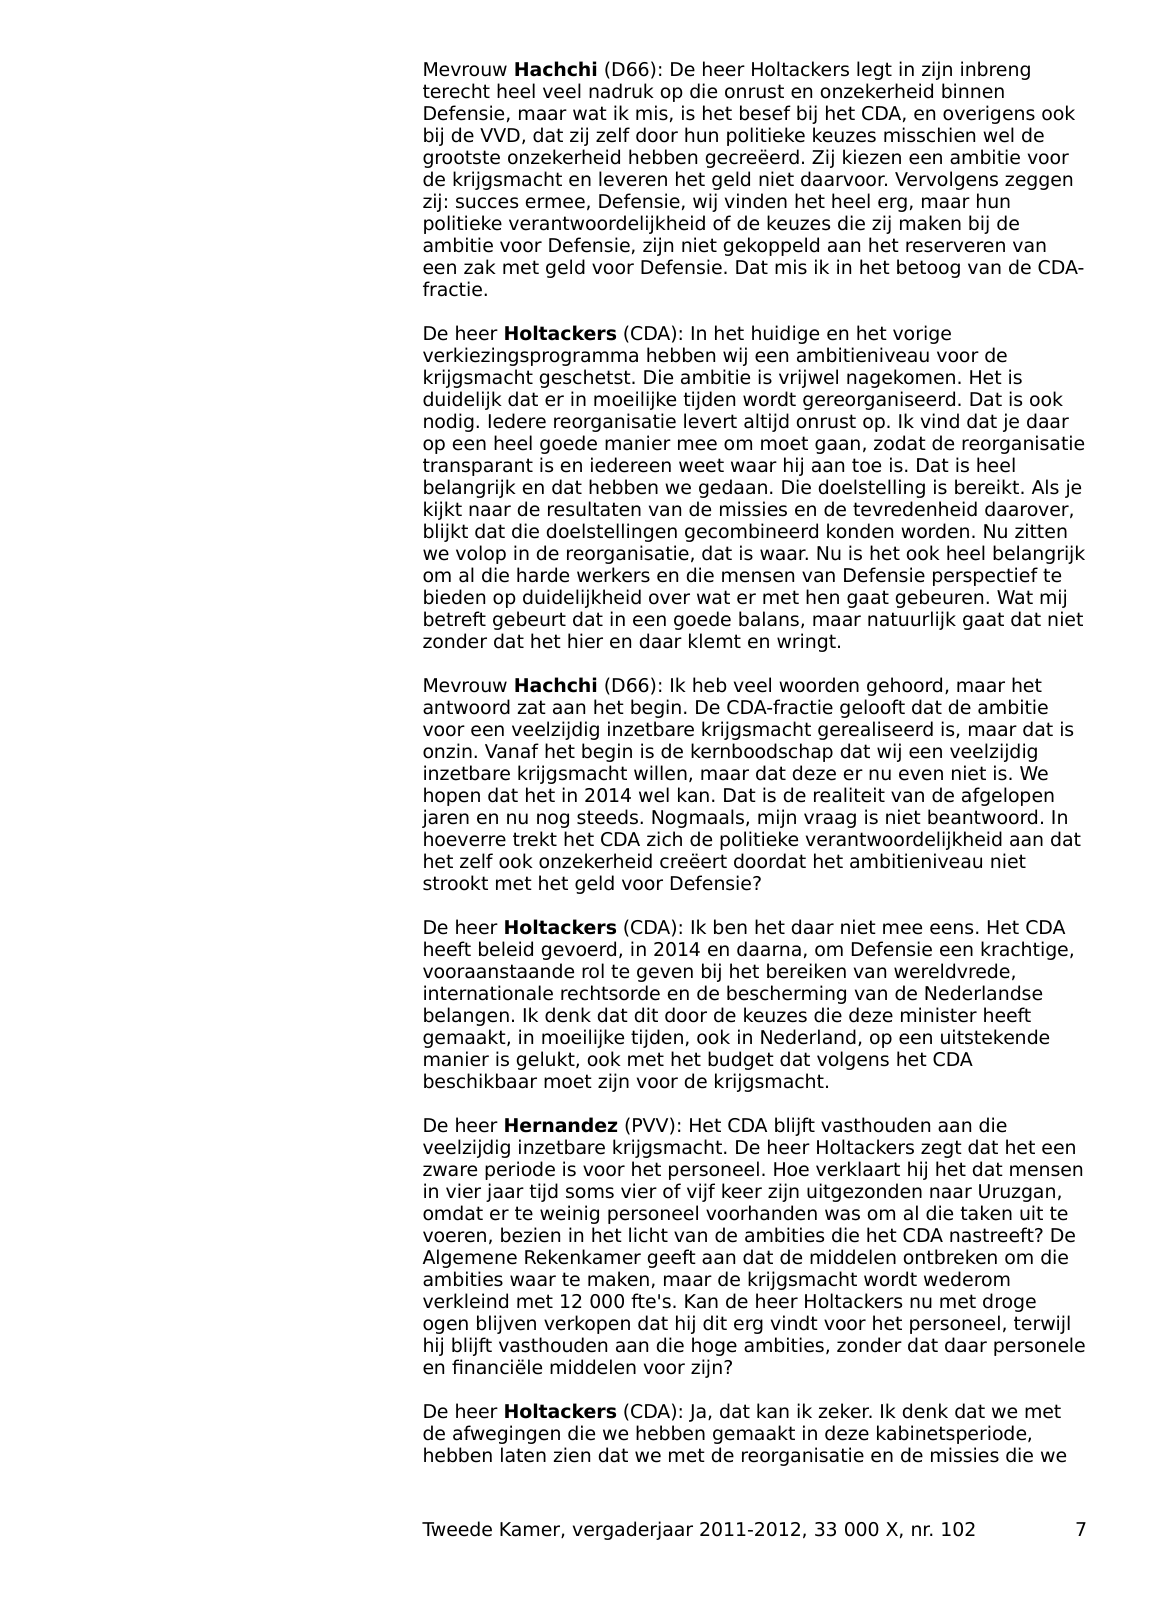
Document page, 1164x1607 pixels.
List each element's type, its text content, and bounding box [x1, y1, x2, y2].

text De heer Holtackers (CDA): Ik ben het daar niet mee eens. Het CDA heeft beleid gevoerd, in 2014 en daarna, om Defensie een krachtige, vooraanstaande rol te geven bij het bereiken van wereldvrede, internationale rechtsorde en de bescherming van de Nederlandse belangen. Ik denk dat dit door de keuzes die deze minister heeft gemaakt, in moeilijke tijden, ook in Nederland, op een uitstekende manier is gelukt, ook met het budget dat volgens het CDA beschikbaar moet zijn voor de krijgsmacht. [422, 917, 1087, 1093]
text De heer Holtackers (CDA): Ja, dat kan ik zeker. Ik denk dat we met de afwegingen die we hebben gemaakt in deze kabinetsperiode, hebben laten zien dat we met de reorganisatie en de missies die we [422, 1401, 1087, 1467]
text De heer Hernandez (PVV): Het CDA blijft vasthouden aan die veelzijdig inzetbare krijgsmacht. De heer Holtackers zegt dat het een zware periode is voor het personeel. Hoe verklaart hij het dat mensen in vier jaar tijd soms vier of vijf keer zijn uitgezonden naar Uruzgan, omdat er te weinig personeel voorhanden was om al die taken uit te voeren, bezien in het licht van de ambities die het CDA nastreeft? De Algemene Rekenkamer geeft aan dat de middelen ontbreken om die ambities waar te maken, maar de krijgsmacht wordt wederom verkleind met 12 000 fte's. Kan de heer Holtackers nu met droge ogen blijven verkopen dat hij dit erg vindt voor het personeel, terwijl hij blijft vasthouden aan die hoge ambities, zonder dat daar personele en financiële middelen voor zijn? [422, 1115, 1087, 1379]
text Mevrouw Hachchi (D66): De heer Holtackers legt in zijn inbreng terecht heel veel nadruk op die onrust en onzekerheid binnen Defensie, maar wat ik mis, is het besef bij het CDA, en overigens ook bij de VVD, dat zij zelf door hun politieke keuzes misschien wel de grootste onzekerheid hebben gecreëerd. Zij kiezen een ambitie voor de krijgsmacht en leveren het geld niet daarvoor. Vervolgens zeggen zij: succes ermee, Defensie, wij vinden het heel erg, maar hun politieke verantwoordelijkheid of de keuzes die zij maken bij de ambitie voor Defensie, zijn niet gekoppeld aan het reserveren van een zak met geld voor Defensie. Dat mis ik in het betoog van de CDA-fractie. [422, 59, 1087, 301]
text De heer Holtackers (CDA): In het huidige en het vorige verkiezingsprogramma hebben wij een ambitieniveau voor de krijgsmacht geschetst. Die ambitie is vrijwel nagekomen. Het is duidelijk dat er in moeilijke tijden wordt gereorganiseerd. Dat is ook nodig. Iedere reorganisatie levert altijd onrust op. Ik vind dat je daar op een heel goede manier mee om moet gaan, zodat de reorganisatie transparant is en iedereen weet waar hij aan toe is. Dat is heel belangrijk en dat hebben we gedaan. Die doelstelling is bereikt. Als je kijkt naar de resultaten van de missies en de tevredenheid daarover, blijkt dat die doelstellingen gecombineerd konden worden. Nu zitten we volop in de reorganisatie, dat is waar. Nu is het ook heel belangrijk om al die harde werkers en die mensen van Defensie perspectief te bieden op duidelijkheid over wat er met hen gaat gebeuren. Wat mij betreft gebeurt dat in een goede balans, maar natuurlijk gaat dat niet zonder dat het hier en daar klemt en wringt. [422, 323, 1087, 653]
text Mevrouw Hachchi (D66): Ik heb veel woorden gehoord, maar het antwoord zat aan het begin. De CDA-fractie gelooft dat de ambitie voor een veelzijdig inzetbare krijgsmacht gerealiseerd is, maar dat is onzin. Vanaf het begin is de kernboodschap dat wij een veelzijdig inzetbare krijgsmacht willen, maar dat deze er nu even niet is. We hopen dat het in 2014 wel kan. Dat is de realiteit van de afgelopen jaren en nu nog steeds. Nogmaals, mijn vraag is niet beantwoord. In hoeverre trekt het CDA zich de politieke verantwoordelijkheid aan dat het zelf ook onzekerheid creëert doordat het ambitieniveau niet strookt met het geld voor Defensie? [422, 675, 1087, 895]
